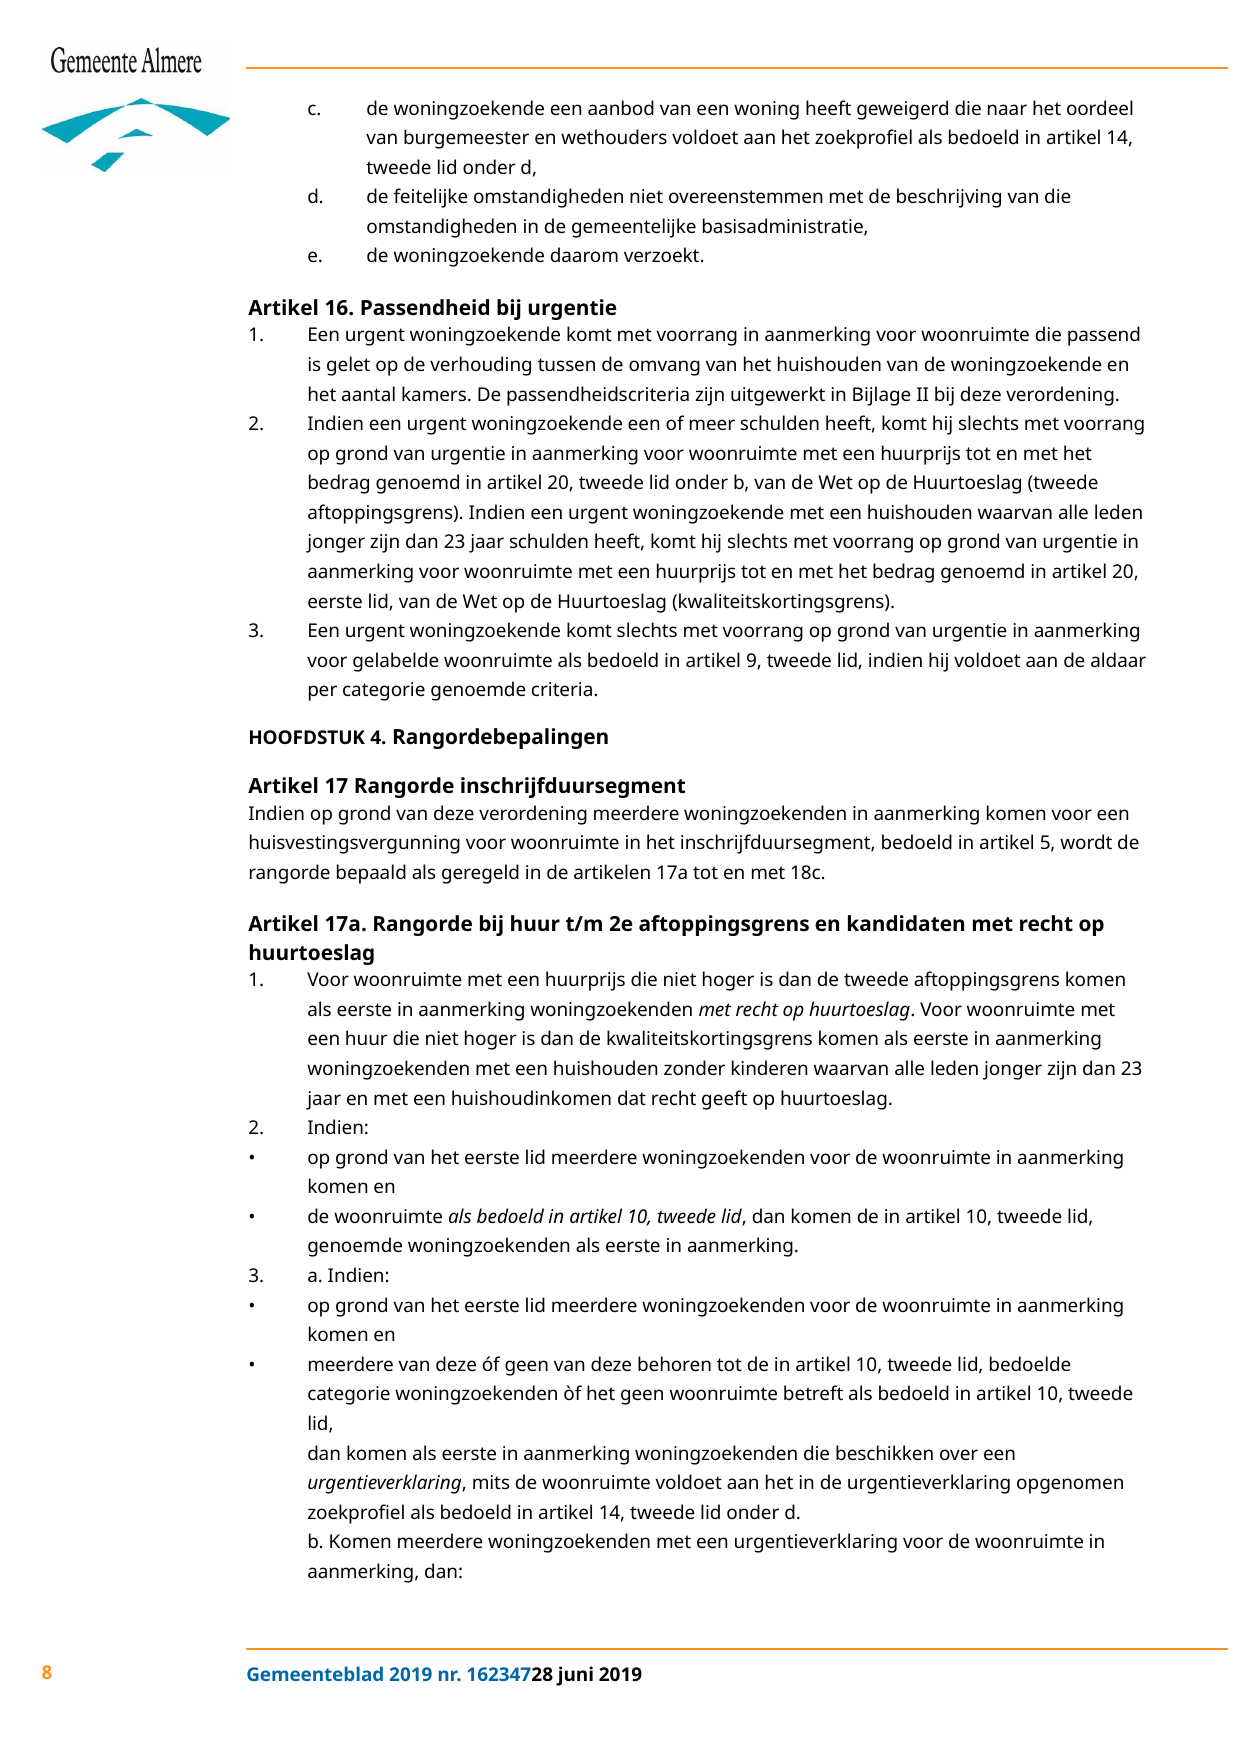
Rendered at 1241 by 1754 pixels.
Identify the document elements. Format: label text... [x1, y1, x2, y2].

list Indien een urgent woningzoekende een of meer schulden heeft, komt hij slechts met voorrang op grond van urgentie in aanmerking voor woonruimte met een huurprijs tot en met het bedrag genoemd in artikel 20, tweede lid onder b, van de Wet op de Huurtoeslag (tweede aftoppingsgrens). Indien een urgent woningzoekende met een huishouden waarvan alle leden jonger zijn dan 23 jaar schulden heeft, komt hij slechts met voorrang op grond van urgentie in aanmerking voor woonruimte met een huurprijs tot en met het bedrag genoemd in artikel 20, eerste lid, van de Wet op de Huurtoeslag (kwaliteitskortingsgrens). [248, 410, 1152, 613]
text HOOFDSTUK 4. Rangordebepalingen [248, 722, 1152, 751]
text Artikel 17a. Rangorde bij huur t/m 2e aftoppingsgrens en kandidaten met recht op huurtoeslag [248, 909, 1152, 966]
picture [41, 47, 231, 172]
list b. Komen meerdere woningzoekenden met een urgentieverklaring voor de woonruimte in aanmerking, dan: [248, 1528, 1152, 1584]
list a. Indien: [248, 1262, 1152, 1288]
list op grond van het eerste lid meerdere woningzoekenden voor de woonruimte in aanmerking komen en [248, 1144, 1152, 1199]
list de feitelijke omstandigheden niet overeenstemmen met de beschrijving van die omstandigheden in de gemeentelijke basisadministratie, [307, 183, 1152, 239]
text Artikel 16. Passendheid bij urgentie [248, 293, 1152, 322]
list op grond van het eerste lid meerdere woningzoekenden voor de woonruimte in aanmerking komen en [248, 1292, 1152, 1347]
list Een urgent woningzoekende komt slechts met voorrang op grond van urgentie in aanmerking voor gelabelde woonruimte als bedoeld in artikel 9, tweede lid, indien hij voldoet aan de aldaar per categorie genoemde criteria. [248, 617, 1152, 702]
list de woonruimte als bedoeld in artikel 10, tweede lid, dan komen de in artikel 10, tweede lid, genoemde woningzoekenden als eerste in aanmerking. [248, 1203, 1152, 1258]
text Indien op grond van deze verordening meerdere woningzoekenden in aanmerking komen voor een huisvestingsvergunning voor woonruimte in het inschrijfduursegment, bedoeld in artikel 5, wordt de rangorde bepaald als geregeld in de artikelen 17a tot en met 18c. [248, 800, 1152, 885]
list Indien: [248, 1114, 1152, 1140]
list Een urgent woningzoekende komt met voorrang in aanmerking voor woonruimte die passend is gelet op de verhouding tussen de omvang van het huishouden van de woningzoekende en het aantal kamers. De passendheidscriteria zijn uitgewerkt in Bijlage II bij deze verordening. [248, 322, 1152, 406]
list Voor woonruimte met een huurprijs die niet hoger is dan de tweede aftoppingsgrens komen als eerste in aanmerking woningzoekenden met recht op huurtoeslag. Voor woonruimte met een huur die niet hoger is dan de kwaliteitskortingsgrens komen als eerste in aanmerking woningzoekenden met een huishouden zonder kinderen waarvan alle leden jonger zijn dan 23 jaar en met een huishoudinkomen dat recht geeft op huurtoeslag. [248, 966, 1152, 1110]
list meerdere van deze óf geen van deze behoren tot de in artikel 10, tweede lid, bedoelde categorie woningzoekenden òf het geen woonruimte betreft als bedoeld in artikel 10, tweede lid, [248, 1351, 1152, 1436]
list dan komen als eerste in aanmerking woningzoekenden die beschikken over een urgentieverklaring, mits de woonruimte voldoet aan het in de urgentieverklaring opgenomen zoekprofiel als bedoeld in artikel 14, tweede lid onder d. [248, 1440, 1152, 1524]
list de woningzoekende een aanbod van een woning heeft geweigerd die naar het oordeel van burgemeester en wethouders voldoet aan het zoekprofiel als bedoeld in artikel 14, tweede lid onder d, [307, 95, 1152, 180]
text Artikel 17 Rangorde inschrijfduursegment [248, 771, 1152, 800]
list de woningzoekende daarom verzoekt. [307, 243, 1152, 268]
